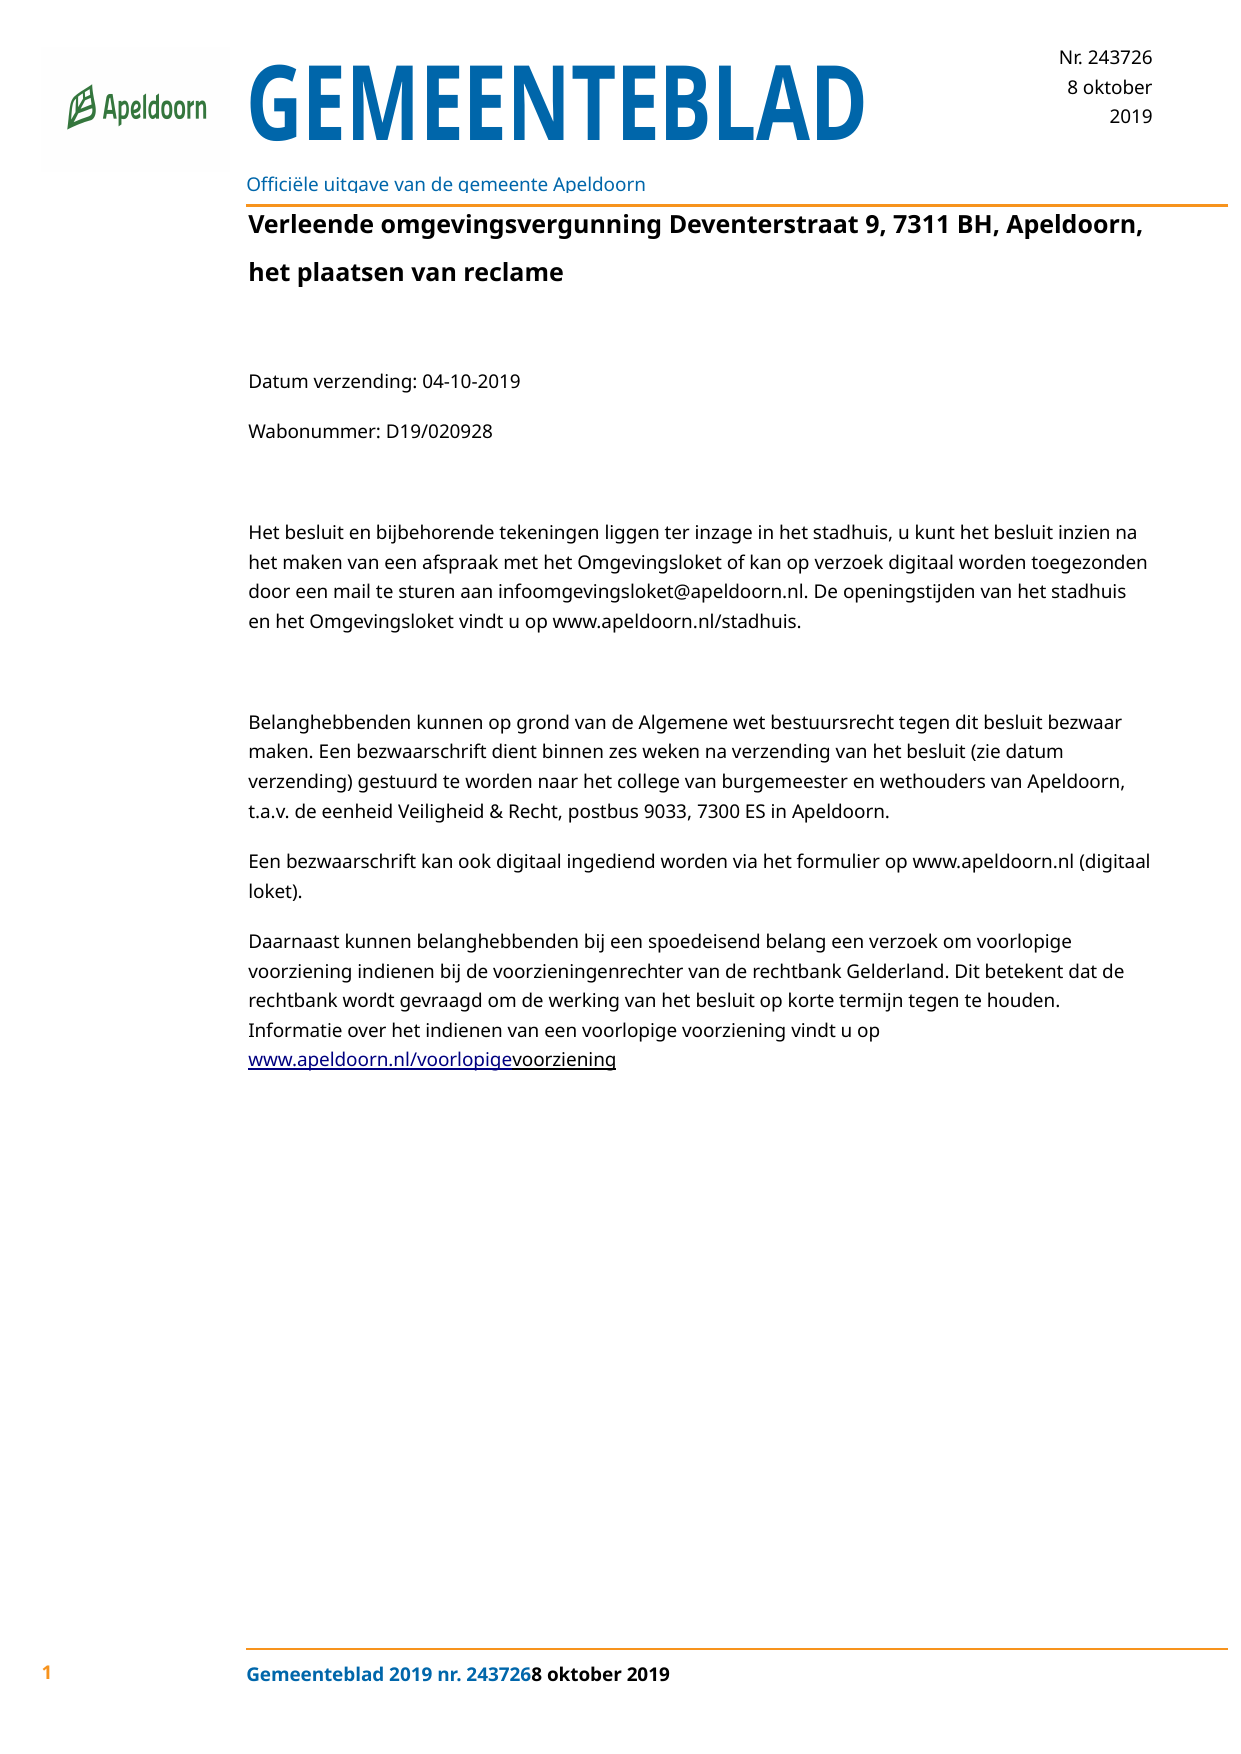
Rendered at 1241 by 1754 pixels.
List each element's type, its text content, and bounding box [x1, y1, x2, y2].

text Belanghebbenden kunnen op grond van de Algemene wet bestuursrecht tegen dit besluit bezwaar maken. Een bezwaarschrift dient binnen zes weken na verzending van het besluit (zie datum verzending) gestuurd te worden naar het college van burgemeester en wethouders van Apeldoorn, t.a.v. de eenheid Veiligheid & Recht, postbus 9033, 7300 ES in Apeldoorn. [248, 709, 1152, 824]
picture [41, 47, 231, 172]
text Daarnaast kunnen belanghebbenden bij een spoedeisend belang een verzoek om voorlopige voorziening indienen bij de voorzieningenrechter van de rechtbank Gelderland. Dit betekent dat de rechtbank wordt gevraagd om de werking van het besluit op korte termijn tegen te houden. Informatie over het indienen van een voorlopige voorziening vindt u op www.apeldoorn.nl/voorlopigevoorziening [248, 928, 1152, 1072]
text Het besluit en bijbehorende tekeningen liggen ter inzage in het stadhuis, u kunt het besluit inzien na het maken van een afspraak met het Omgevingsloket of kan op verzoek digitaal worden toegezonden door een mail te sturen aan infoomgevingsloket@apeldoorn.nl. De openingstijden van het stadhuis en het Omgevingsloket vindt u op www.apeldoorn.nl/stadhuis. [248, 519, 1152, 634]
text Een bezwaarschrift kan ook digitaal ingediend worden via het formulier op www.apeldoorn.nl (digitaal loket). [248, 848, 1152, 904]
text Verleende omgevingsvergunning Deventerstraat 9, 7311 BH, Apeldoorn, het plaatsen van reclame [248, 207, 1152, 288]
text Wabonummer: D19/020928 [248, 419, 1152, 444]
text Datum verzending: 04-10-2019 [248, 368, 1152, 394]
